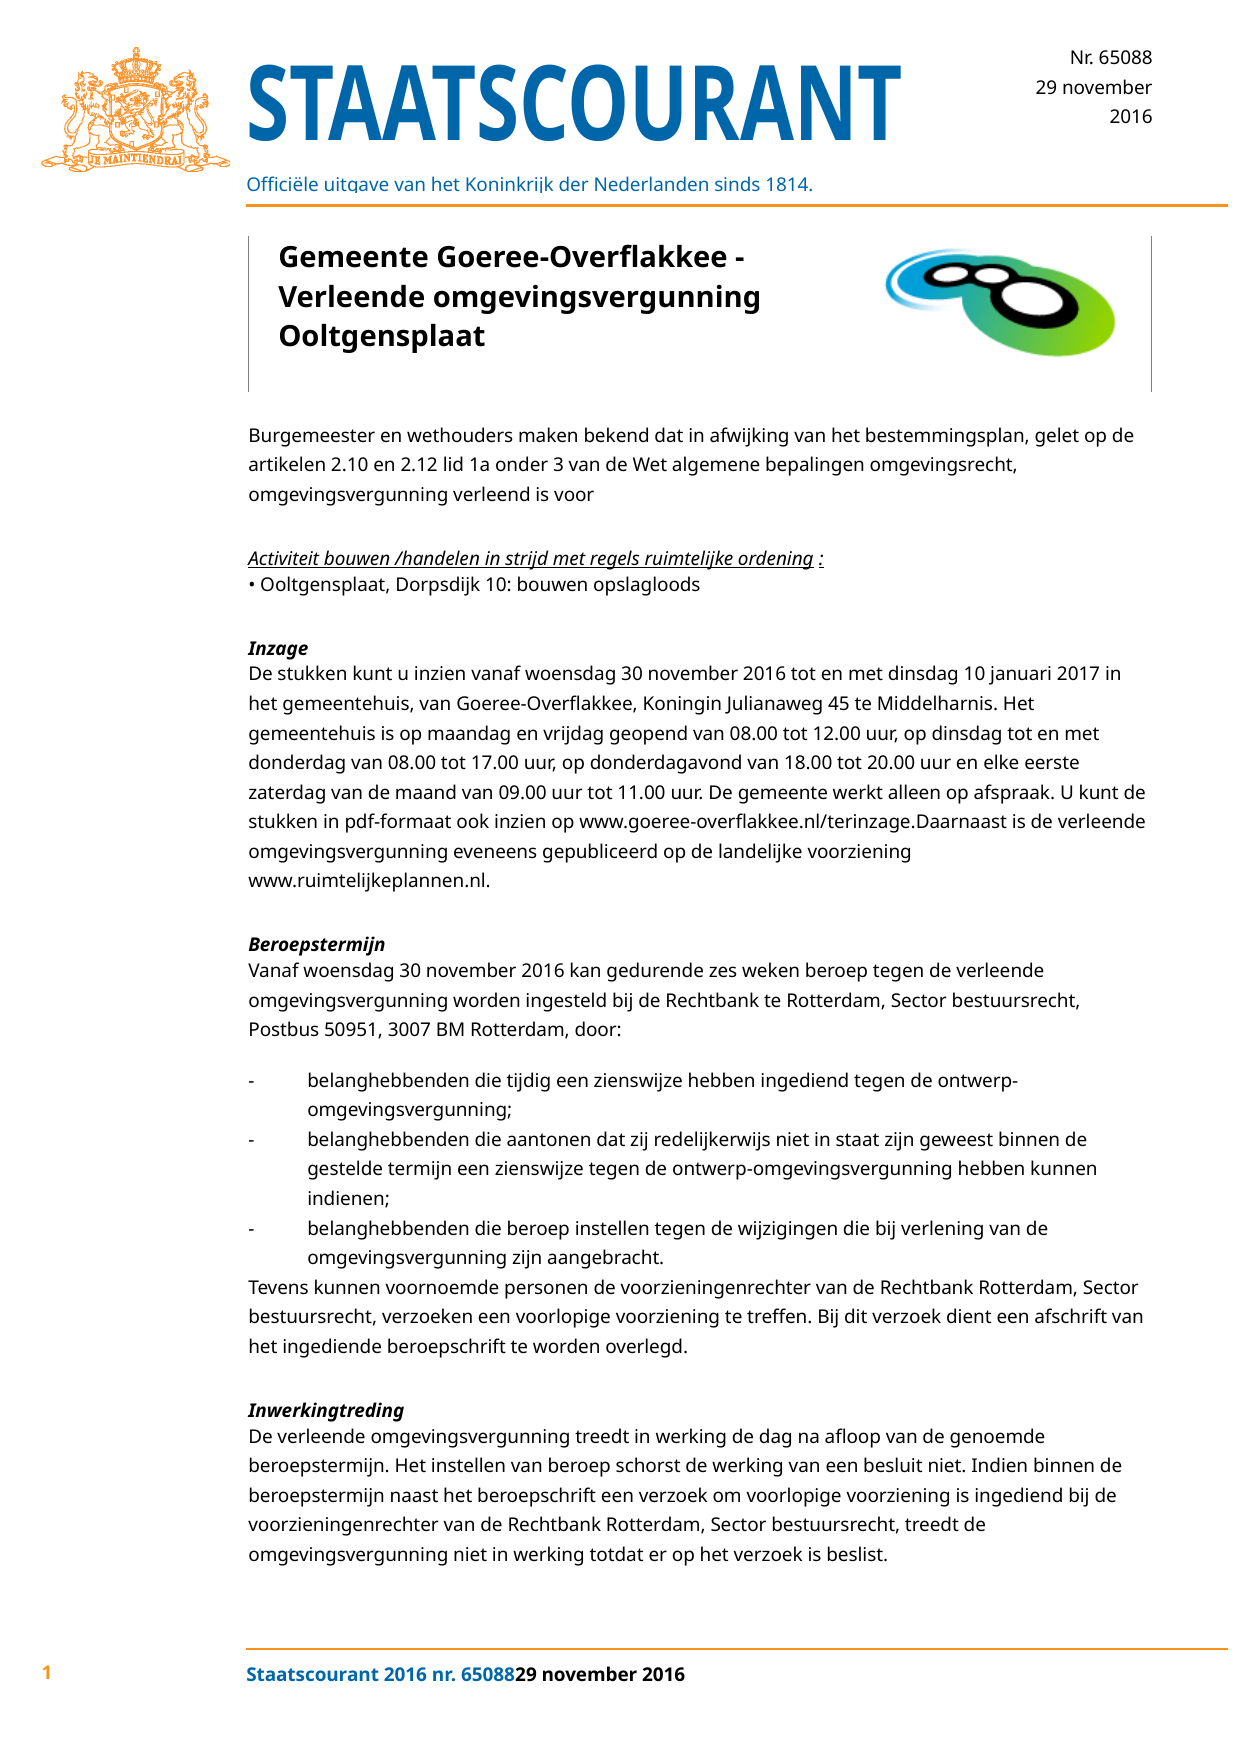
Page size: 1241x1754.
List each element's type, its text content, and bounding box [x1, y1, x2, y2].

text Activiteit bouwen /handelen in strijd met regels ruimtelijke ordening : [248, 545, 1152, 571]
text Inwerkingtreding [248, 1397, 1152, 1423]
text • Ooltgensplaat, Dorpsdijk 10: bouwen opslagloods [248, 571, 1152, 597]
text Vanaf woensdag 30 november 2016 kan gedurende zes weken beroep tegen de verleende omgevingsvergunning worden ingesteld bij de Rechtbank te Rotterdam, Sector bestuursrecht, Postbus 50951, 3007 BM Rotterdam, door: [248, 957, 1152, 1042]
list belanghebbenden die tijdig een zienswijze hebben ingediend tegen de ontwerp-omgevingsvergunning; [248, 1067, 1152, 1122]
table_header [850, 236, 1151, 392]
text Burgemeester en wethouders maken bekend dat in afwijking van het bestemmingsplan, gelet op de artikelen 2.10 en 2.12 lid 1a onder 3 van de Wet algemene bepalingen omgevingsrecht, omgevingsvergunning verleend is voor [248, 422, 1152, 507]
text Inzage [248, 635, 1152, 661]
picture [882, 236, 1119, 367]
text De verleende omgevingsvergunning treedt in werking de dag na afloop van de genoemde beroepstermijn. Het instellen van beroep schorst de werking van een besluit niet. Indien binnen de beroepstermijn naast het beroepschrift een verzoek om voorlopige voorziening is ingediend bij de voorzieningenrechter van de Rechtbank Rotterdam, Sector bestuursrecht, treedt de omgevingsvergunning niet in werking totdat er op het verzoek is beslist. [248, 1423, 1152, 1567]
picture [41, 47, 231, 172]
list belanghebbenden die aantonen dat zij redelijkerwijs niet in staat zijn geweest binnen de gestelde termijn een zienswijze tegen de ontwerp-omgevingsvergunning hebben kunnen indienen; [248, 1126, 1152, 1211]
table_header Gemeente Goeree-Overflakkee - Verleende omgevingsvergunning Ooltgensplaat [249, 236, 850, 392]
list belanghebbenden die beroep instellen tegen de wijzigingen die bij verlening van de omgevingsvergunning zijn aangebracht. [248, 1215, 1152, 1270]
text Tevens kunnen voornoemde personen de voorzieningenrechter van de Rechtbank Rotterdam, Sector bestuursrecht, verzoeken een voorlopige voorziening te treffen. Bij dit verzoek dient een afschrift van het ingediende beroepschrift te worden overlegd. [248, 1274, 1152, 1359]
text De stukken kunt u inzien vanaf woensdag 30 november 2016 tot en met dinsdag 10 januari 2017 in het gemeentehuis, van Goeree-Overflakkee, Koningin Julianaweg 45 te Middelharnis. Het gemeentehuis is op maandag en vrijdag geopend van 08.00 tot 12.00 uur, op dinsdag tot en met donderdag van 08.00 tot 17.00 uur, op donderdagavond van 18.00 tot 20.00 uur en elke eerste zaterdag van de maand van 09.00 uur tot 11.00 uur. De gemeente werkt alleen op afspraak. U kunt de stukken in pdf-formaat ook inzien op www.goeree-overflakkee.nl/terinzage.Daarnaast is de verleende omgevingsvergunning eveneens gepubliceerd op de landelijke voorziening www.ruimtelijkeplannen.nl. [248, 661, 1152, 893]
text Beroepstermijn [248, 932, 1152, 957]
